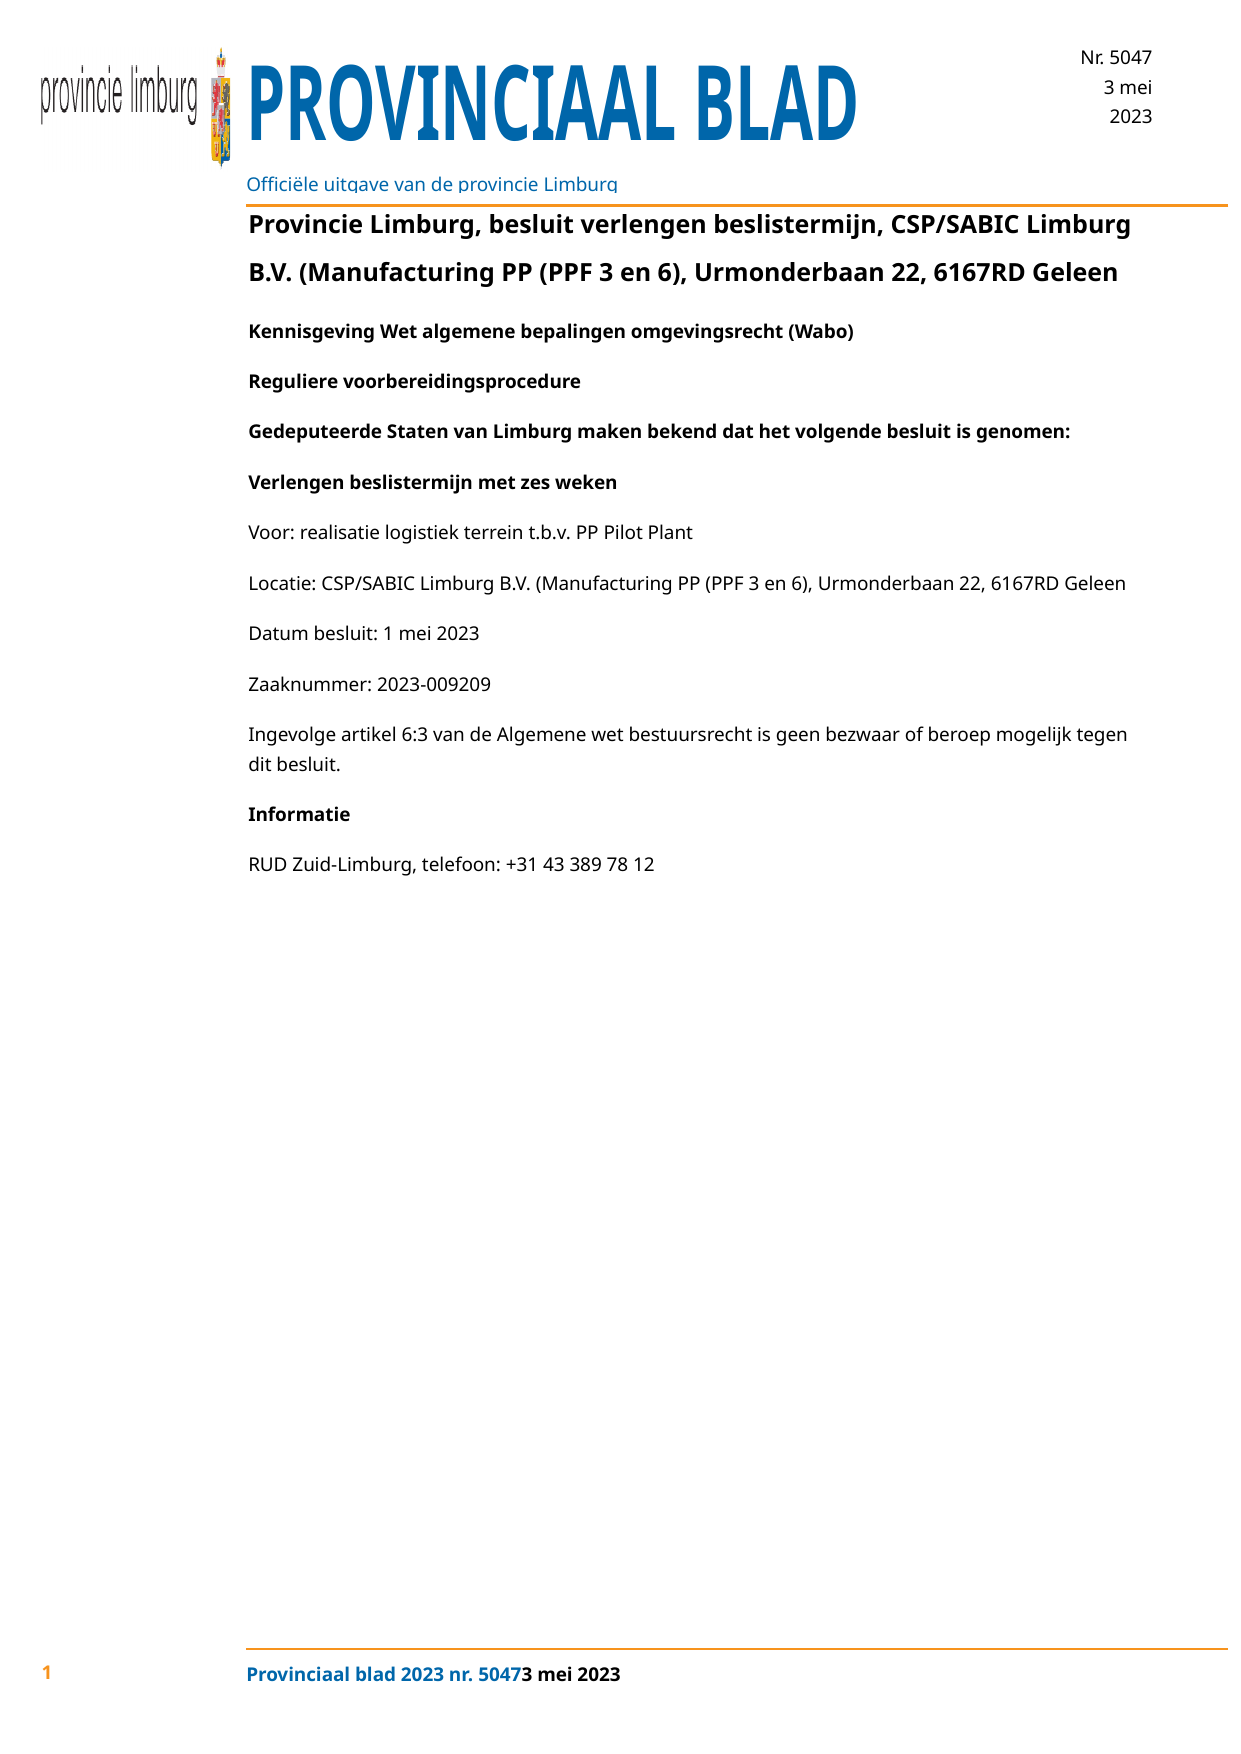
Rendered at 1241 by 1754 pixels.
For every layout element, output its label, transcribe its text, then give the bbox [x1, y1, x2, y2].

text Reguliere voorbereidingsprocedure [248, 368, 1152, 394]
text RUD Zuid-Limburg, telefoon: +31 43 389 78 12 [248, 852, 1152, 877]
text Ingevolge artikel 6:3 van de Algemene wet bestuursrecht is geen bezwaar of beroep mogelijk tegen dit besluit. [248, 721, 1152, 777]
text Locatie: CSP/SABIC Limburg B.V. (Manufacturing PP (PPF 3 en 6), Urmonderbaan 22, 6167RD Geleen [248, 570, 1152, 596]
text Verlengen beslistermijn met zes weken [248, 469, 1152, 495]
text Gedeputeerde Staten van Limburg maken bekend dat het volgende besluit is genomen: [248, 419, 1152, 444]
text Zaaknummer: 2023-009209 [248, 671, 1152, 697]
text Voor: realisatie logistiek terrein t.b.v. PP Pilot Plant [248, 519, 1152, 545]
text Provincie Limburg, besluit verlengen beslistermijn, CSP/SABIC Limburg B.V. (Manufacturing PP (PPF 3 en 6), Urmonderbaan 22, 6167RD Geleen [248, 207, 1152, 288]
text Datum besluit: 1 mei 2023 [248, 620, 1152, 646]
text Kennisgeving Wet algemene bepalingen omgevingsrecht (Wabo) [248, 318, 1152, 344]
text Informatie [248, 801, 1152, 827]
picture [41, 47, 231, 172]
